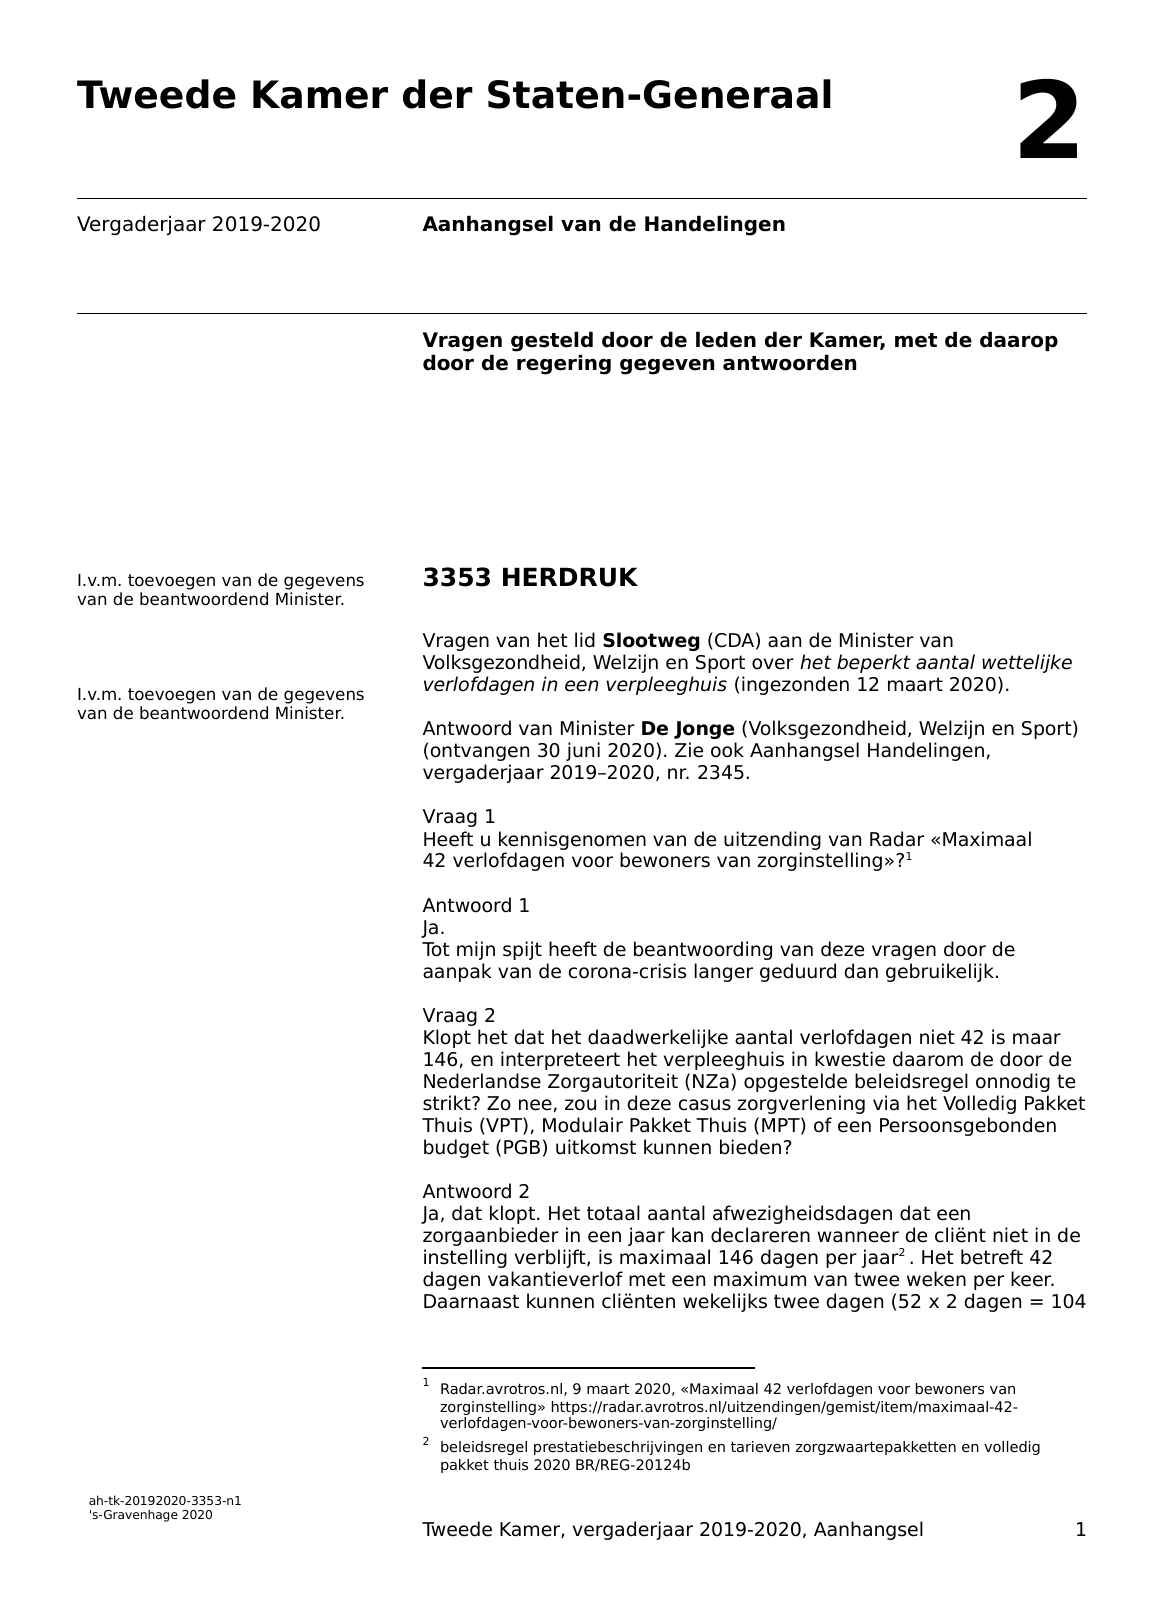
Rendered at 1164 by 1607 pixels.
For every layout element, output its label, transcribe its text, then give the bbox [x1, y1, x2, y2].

table_cell Vergaderjaar 2019-2020 [77, 199, 422, 313]
text Ja. [422, 917, 1087, 938]
text I.v.m. toevoegen van de gegevens van de beantwoordend Minister. [77, 571, 396, 609]
text Antwoord 1 [422, 894, 1087, 917]
text I.v.m. toevoegen van de gegevens van de beantwoordend Minister. [77, 685, 396, 723]
text Antwoord van Minister De Jonge (Volksgezondheid, Welzijn en Sport) (ontvangen 30 juni 2020). Zie ook Aanhangsel Handelingen, vergaderjaar 2019–2020, nr. 2345. [422, 718, 1087, 784]
text Heeft u kennisgenomen van de uitzending van Radar «Maximaal 42 verlofdagen voor bewoners van zorginstelling»? [422, 828, 1087, 872]
text Antwoord 2 [422, 1181, 1087, 1203]
text Vraag 1 [422, 806, 1087, 828]
text Klopt het dat het daadwerkelijke aantal verlofdagen niet 42 is maar 146, en interpreteert het verpleeghuis in kwestie daarom de door de Nederlandse Zorgautoriteit (NZa) opgestelde beleidsregel onnodig te strikt? Zo nee, zou in deze casus zorgverlening via het Volledig Pakket Thuis (VPT), Modulair Pakket Thuis (MPT) of een Persoonsgebonden budget (PGB) uitkomst kunnen bieden? [422, 1027, 1087, 1158]
text Tot mijn spijt heeft de beantwoording van deze vragen door de aanpak van de corona-crisis langer geduurd dan gebruikelijk. [422, 938, 1087, 982]
table_header 2 [886, 59, 1087, 198]
text ah-tk-20192020-3353-n1 [88, 1494, 323, 1508]
text 3353 HERDRUK [422, 563, 1087, 592]
text Vraag 2 [422, 1005, 1087, 1027]
text Ja, dat klopt. Het totaal aantal afwezigheidsdagen dat een zorgaanbieder in een jaar kan declareren wanneer de cliënt niet in de instelling verblijft, is maximaal 146 dagen per jaar. Het betreft 42 dagen vakantieverlof met een maximum van twee weken per keer. Daarnaast kunnen cliënten wekelijks twee dagen (52 x 2 dagen = 104 [422, 1203, 1087, 1313]
table_cell Aanhangsel van de Handelingen [422, 199, 1087, 313]
table_header Tweede Kamer der Staten-Generaal [77, 59, 886, 198]
table_cell Vragen gesteld door de leden der Kamer, met de daarop door de regering gegeven antwoorden [422, 314, 1087, 375]
text 's-Gravenhage 2020 [88, 1508, 323, 1522]
text beleidsregel prestatiebeschrijvingen en tarieven zorgzwaartepakketten en volledig pakket thuis 2020 BR/REG-20124b [422, 1435, 1087, 1474]
table_cell [77, 314, 422, 375]
text Radar.avrotros.nl, 9 maart 2020, «Maximaal 42 verlofdagen voor bewoners van zorginstelling» https://radar.avrotros.nl/uitzendingen/gemist/item/maximaal-42-verlofdagen-voor-bewoners-van-zorginstelling/ [422, 1377, 1087, 1432]
text Vragen van het lid Slootweg (CDA) aan de Minister van Volksgezondheid, Welzijn en Sport over het beperkt aantal wettelijke verlofdagen in een verpleeghuis (ingezonden 12 maart 2020). [422, 630, 1087, 696]
